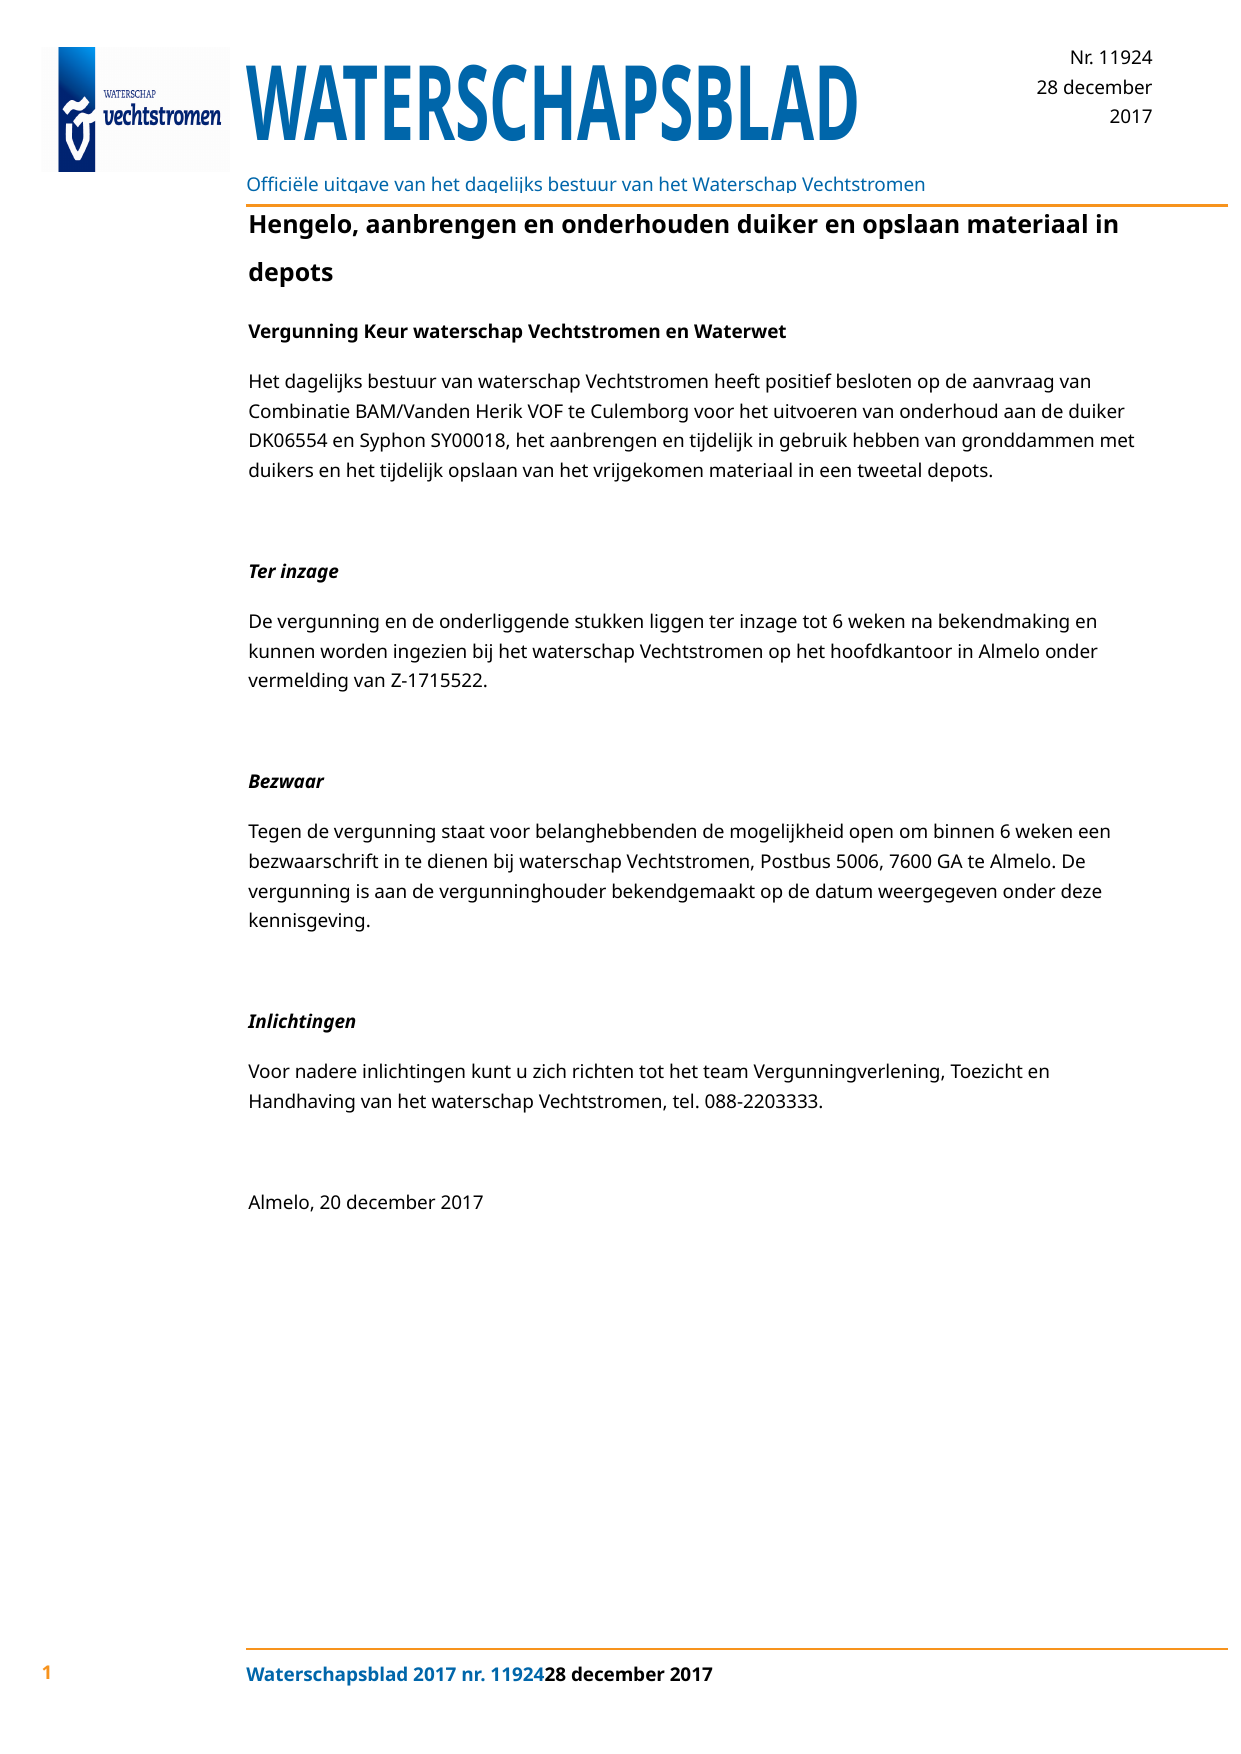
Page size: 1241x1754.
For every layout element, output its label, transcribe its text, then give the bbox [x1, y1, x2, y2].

text Tegen de vergunning staat voor belanghebbenden de mogelijkheid open om binnen 6 weken een bezwaarschrift in te dienen bij waterschap Vechtstromen, Postbus 5006, 7600 GA te Almelo. De vergunning is aan de vergunninghouder bekendgemaakt op de datum weergegeven onder deze kennisgeving. [248, 819, 1152, 933]
text Vergunning Keur waterschap Vechtstromen en Waterwet [248, 318, 1152, 344]
text De vergunning en de onderliggende stukken liggen ter inzage tot 6 weken na bekendmaking en kunnen worden ingezien bij het waterschap Vechtstromen op het hoofdkantoor in Almelo onder vermelding van Z-1715522. [248, 608, 1152, 693]
text Voor nadere inlichtingen kunt u zich richten tot het team Vergunningverlening, Toezicht en Handhaving van het waterschap Vechtstromen, tel. 088-2203333. [248, 1059, 1152, 1114]
text Hengelo, aanbrengen en onderhouden duiker en opslaan materiaal in depots [248, 207, 1152, 288]
text Almelo, 20 december 2017 [248, 1189, 1152, 1215]
text Ter inzage [248, 558, 1152, 584]
picture [41, 47, 231, 172]
text Het dagelijks bestuur van waterschap Vechtstromen heeft positief besloten op de aanvraag van Combinatie BAM/Vanden Herik VOF te Culemborg voor het uitvoeren van onderhoud aan de duiker DK06554 en Syphon SY00018, het aanbrengen en tijdelijk in gebruik hebben van gronddammen met duikers en het tijdelijk opslaan van het vrijgekomen materiaal in een tweetal depots. [248, 368, 1152, 483]
text Bezwaar [248, 768, 1152, 794]
text Inlichtingen [248, 1008, 1152, 1034]
